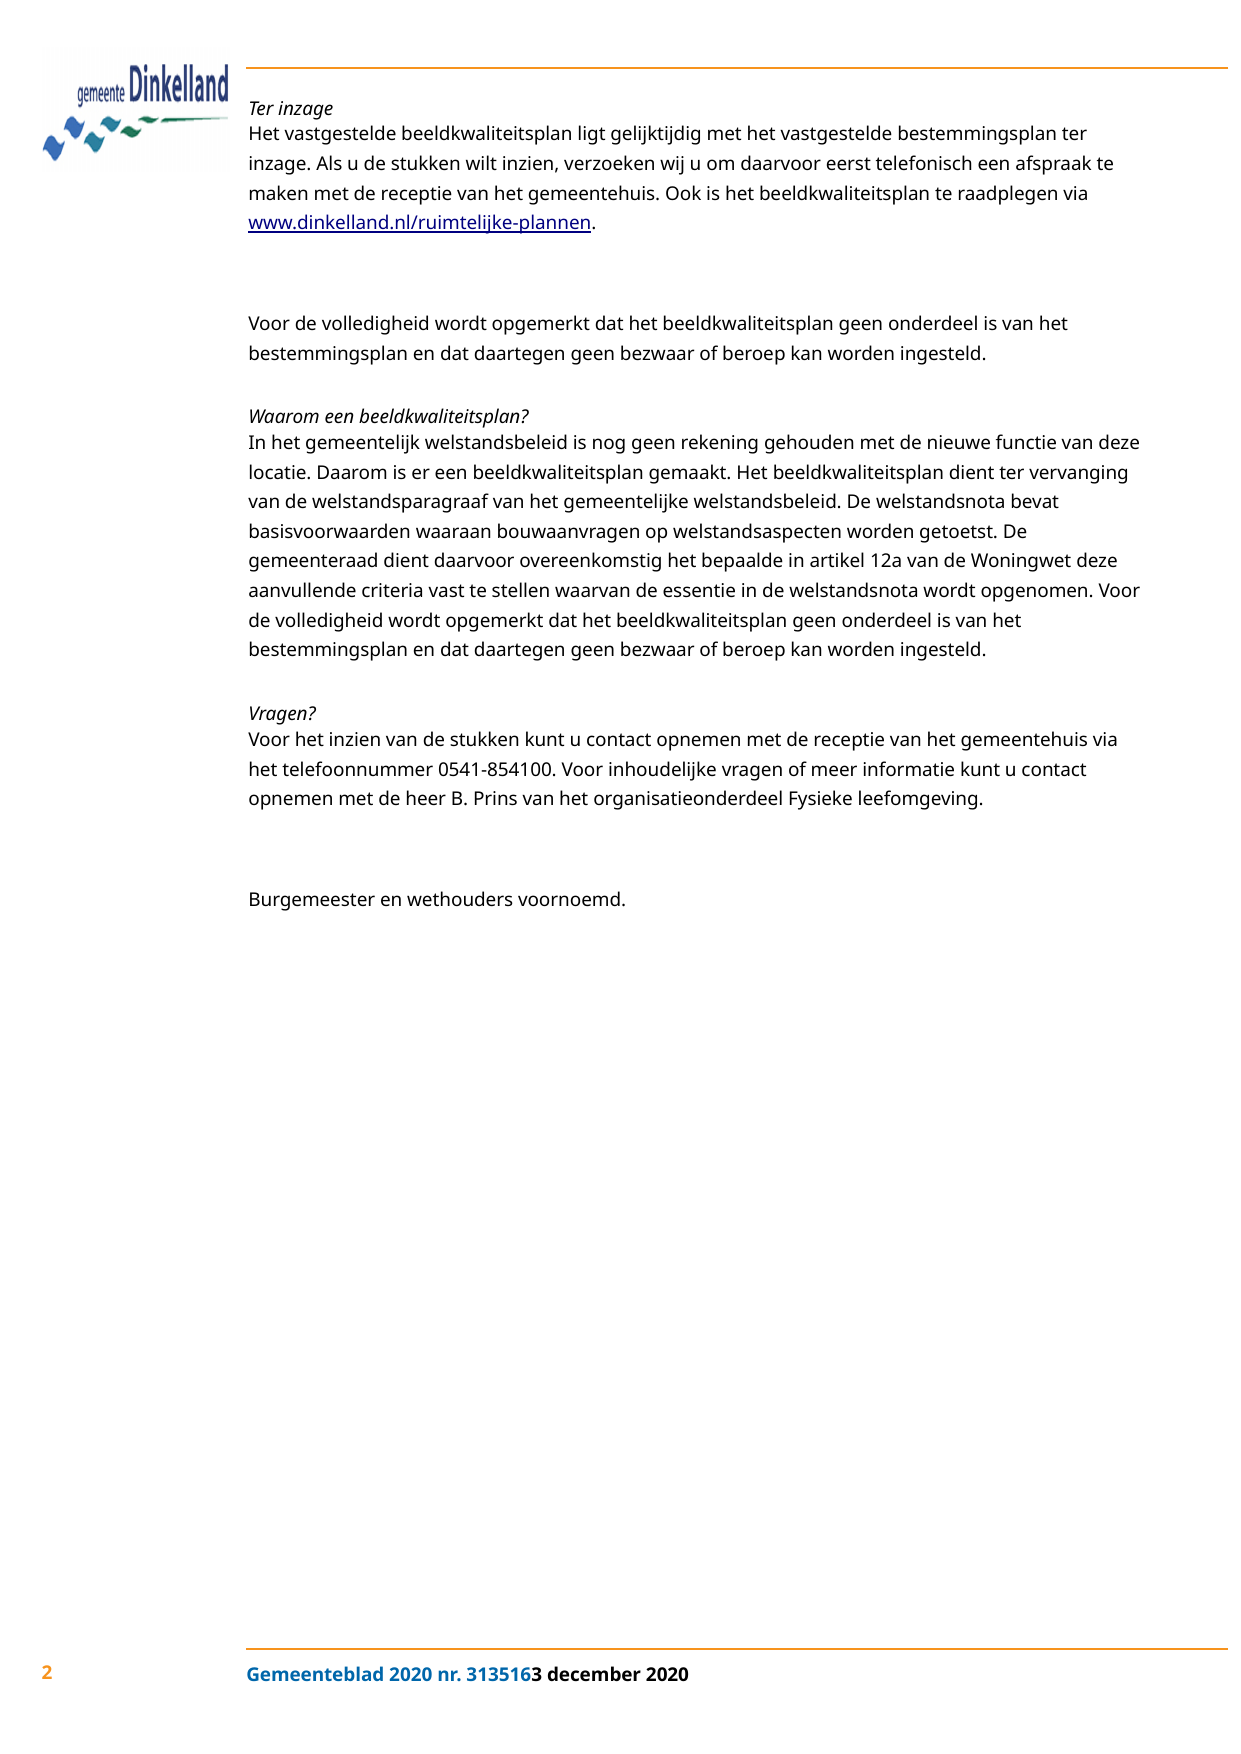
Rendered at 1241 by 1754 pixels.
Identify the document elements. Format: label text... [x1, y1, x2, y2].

text Ter inzage [248, 95, 1152, 121]
text Vragen? [248, 700, 1152, 726]
text In het gemeentelijk welstandsbeleid is nog geen rekening gehouden met de nieuwe functie van deze locatie. Daarom is er een beeldkwaliteitsplan gemaakt. Het beeldkwaliteitsplan dient ter vervanging van de welstandsparagraaf van het gemeentelijke welstandsbeleid. De welstandsnota bevat basisvoorwaarden waaraan bouwaanvragen op welstandsaspecten worden getoetst. De gemeenteraad dient daarvoor overeenkomstig het bepaalde in artikel 12a van de Woningwet deze aanvullende criteria vast te stellen waarvan de essentie in de welstandsnota wordt opgenomen. Voor de volledigheid wordt opgemerkt dat het beeldkwaliteitsplan geen onderdeel is van het bestemmingsplan en dat daartegen geen bezwaar of beroep kan worden ingesteld. [248, 429, 1152, 662]
text Het vastgestelde beeldkwaliteitsplan ligt gelijktijdig met het vastgestelde bestemmingsplan ter inzage. Als u de stukken wilt inzien, verzoeken wij u om daarvoor eerst telefonisch een afspraak te maken met de receptie van het gemeentehuis. Ook is het beeldkwaliteitsplan te raadplegen via www.dinkelland.nl/ruimtelijke-plannen. [248, 121, 1152, 235]
text Voor de volledigheid wordt opgemerkt dat het beeldkwaliteitsplan geen onderdeel is van het bestemmingsplan en dat daartegen geen bezwaar of beroep kan worden ingesteld. [248, 310, 1152, 365]
text Voor het inzien van de stukken kunt u contact opnemen met de receptie van het gemeentehuis via het telefoonnummer 0541-854100. Voor inhoudelijke vragen of meer informatie kunt u contact opnemen met de heer B. Prins van het organisatieonderdeel Fysieke leefomgeving. [248, 726, 1152, 811]
text Burgemeester en wethouders voornoemd. [248, 886, 1152, 912]
text Waarom een beeldkwaliteitsplan? [248, 404, 1152, 429]
picture [41, 47, 231, 172]
